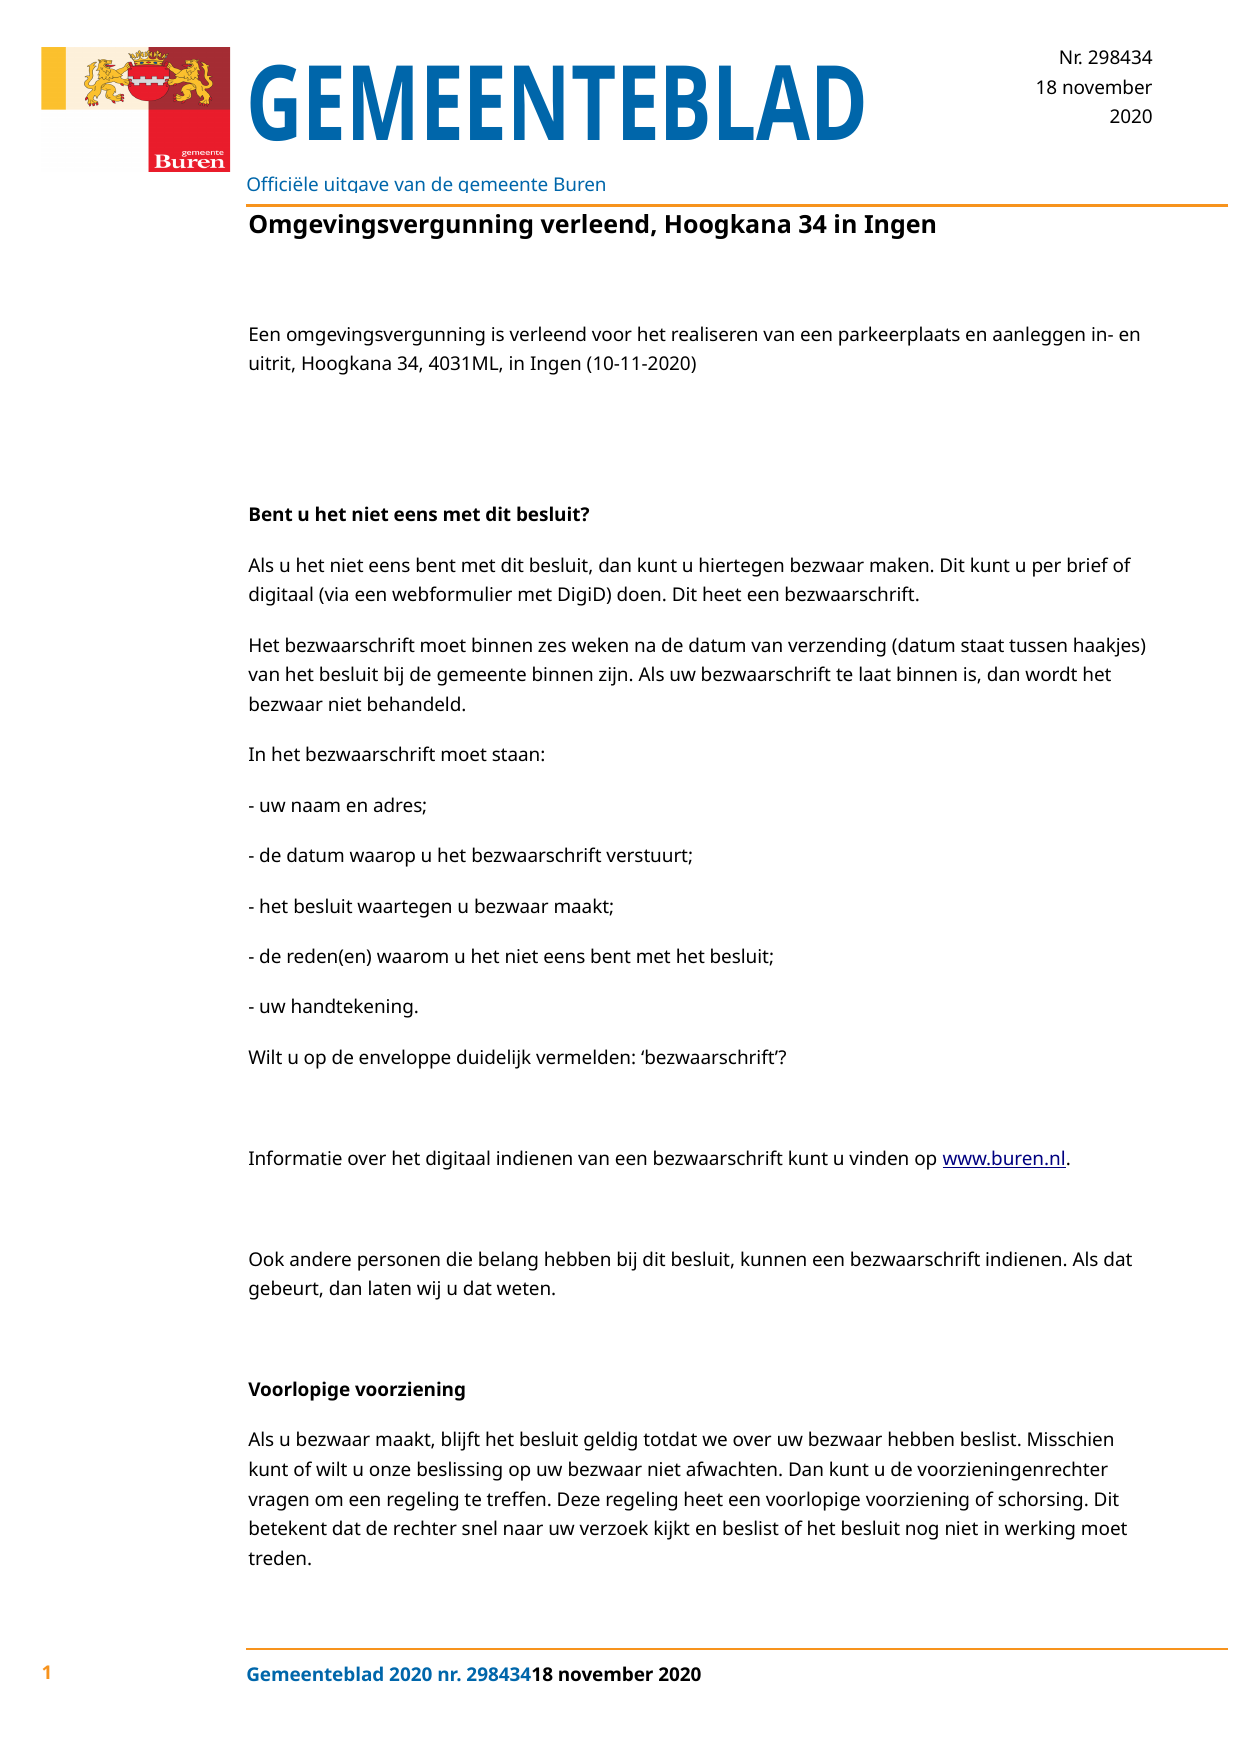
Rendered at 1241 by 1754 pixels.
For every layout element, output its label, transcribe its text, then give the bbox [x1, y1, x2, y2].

text - uw naam en adres; [248, 792, 1152, 818]
text Als u het niet eens bent met dit besluit, dan kunt u hiertegen bezwaar maken. Dit kunt u per brief of digitaal (via een webformulier met DigiD) doen. Dit heet een bezwaarschrift. [248, 552, 1152, 607]
text - het besluit waartegen u bezwaar maakt; [248, 893, 1152, 918]
text Als u bezwaar maakt, blijft het besluit geldig totdat we over uw bezwaar hebben beslist. Misschien kunt of wilt u onze beslissing op uw bezwaar niet afwachten. Dan kunt u de voorzieningenrechter vragen om een regeling te treffen. Deze regeling heet een voorlopige voorziening of schorsing. Dit betekent dat de rechter snel naar uw verzoek kijkt en beslist of het besluit nog niet in werking moet treden. [248, 1427, 1152, 1571]
text Ook andere personen die belang hebben bij dit besluit, kunnen een bezwaarschrift indienen. Als dat gebeurt, dan laten wij u dat weten. [248, 1246, 1152, 1301]
picture [41, 47, 231, 172]
text - de reden(en) waarom u het niet eens bent met het besluit; [248, 943, 1152, 969]
text - de datum waarop u het bezwaarschrift verstuurt; [248, 842, 1152, 868]
text - uw handtekening. [248, 994, 1152, 1019]
text Informatie over het digitaal indienen van een bezwaarschrift kunt u vinden op www.buren.nl. [248, 1145, 1152, 1171]
text Bent u het niet eens met dit besluit? [248, 502, 1152, 527]
text In het bezwaarschrift moet staan: [248, 742, 1152, 767]
text Wilt u op de enveloppe duidelijk vermelden: ‘bezwaarschrift’? [248, 1044, 1152, 1070]
text Omgevingsvergunning verleend, Hoogkana 34 in Ingen [248, 207, 1152, 241]
text Een omgevingsvergunning is verleend voor het realiseren van een parkeerplaats en aanleggen in- en uitrit, Hoogkana 34, 4031ML, in Ingen (10-11-2020) [248, 321, 1152, 376]
text Het bezwaarschrift moet binnen zes weken na de datum van verzending (datum staat tussen haakjes) van het besluit bij de gemeente binnen zijn. Als uw bezwaarschrift te laat binnen is, dan wordt het bezwaar niet behandeld. [248, 632, 1152, 717]
text Voorlopige voorziening [248, 1376, 1152, 1402]
